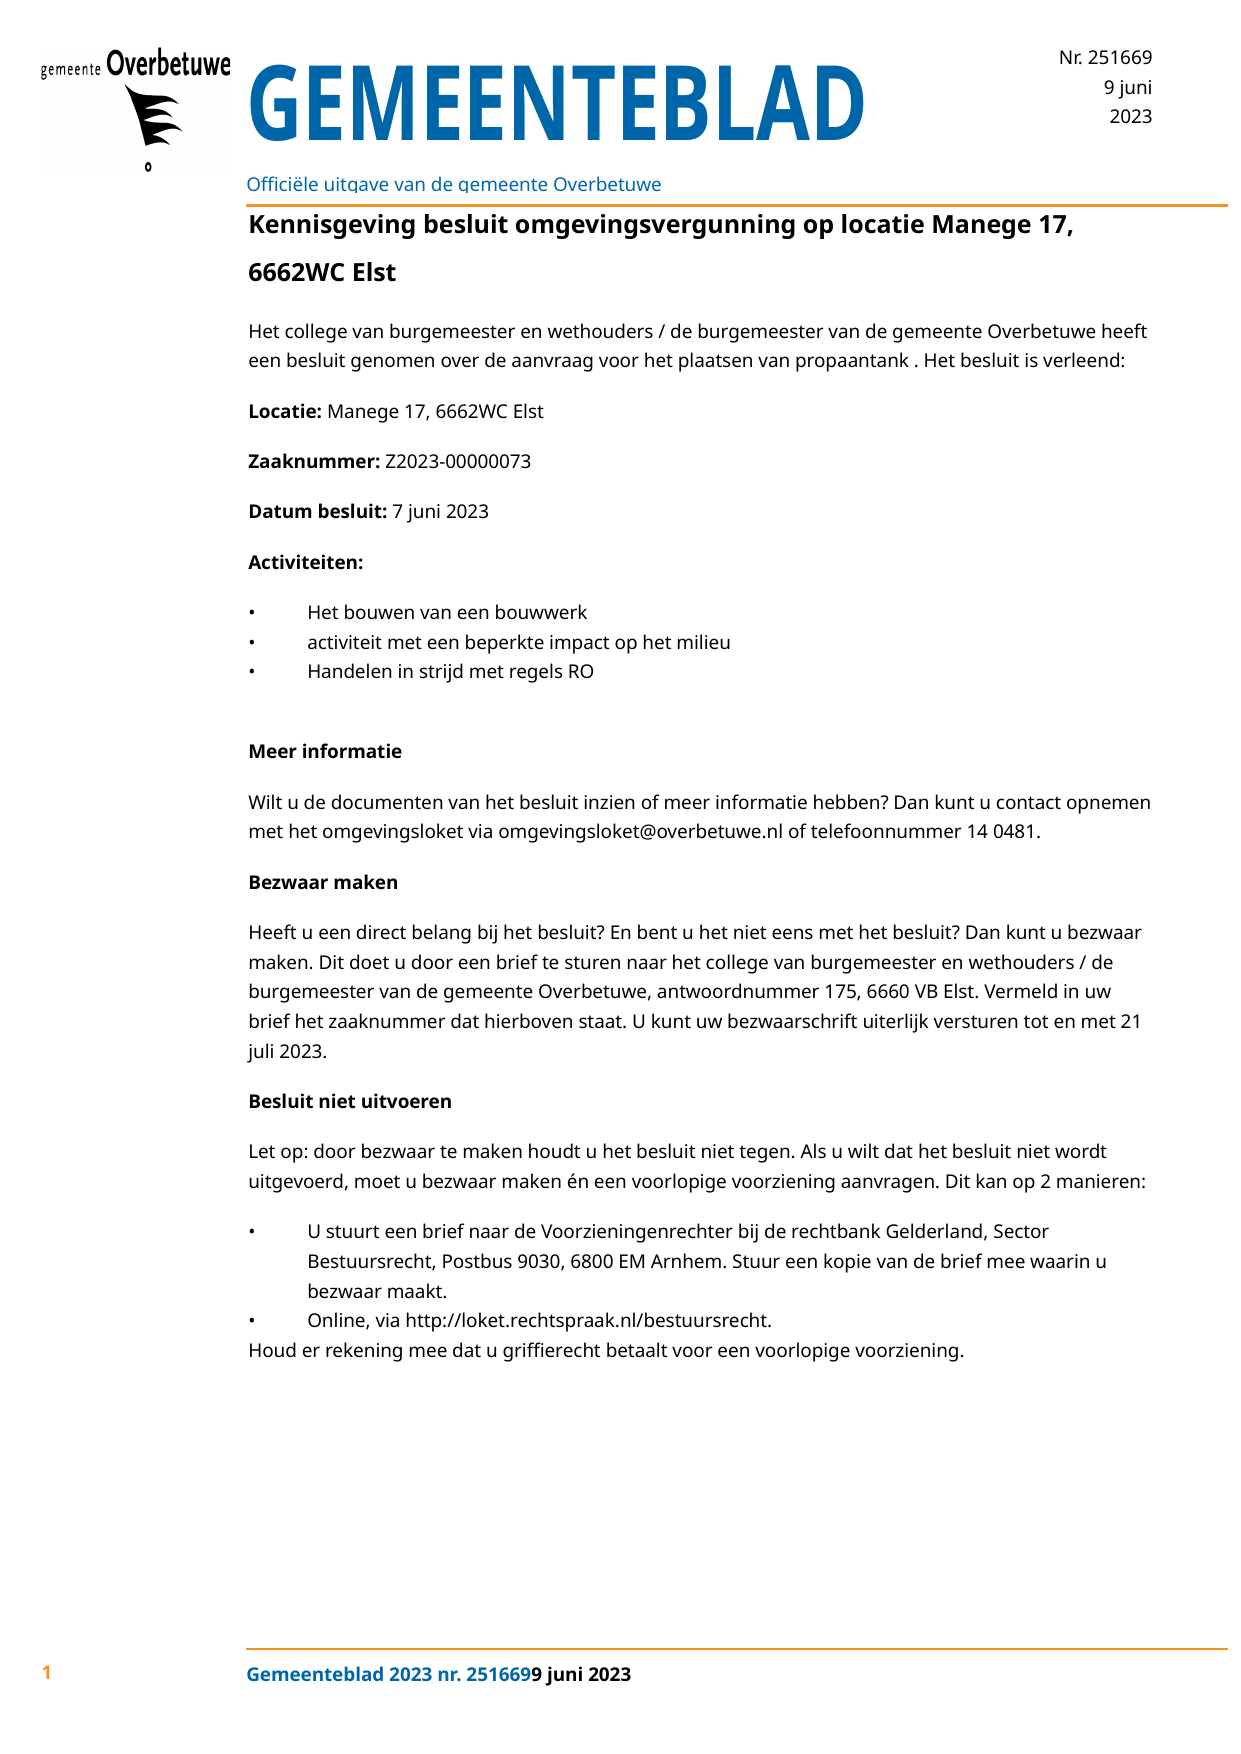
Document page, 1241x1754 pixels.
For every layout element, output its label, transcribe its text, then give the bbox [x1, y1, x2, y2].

text Datum besluit: 7 juni 2023 [248, 499, 1152, 524]
text Meer informatie [248, 739, 1152, 764]
text Heeft u een direct belang bij het besluit? En bent u het niet eens met het besluit? Dan kunt u bezwaar maken. Dit doet u door een brief te sturen naar het college van burgemeester en wethouders / de burgemeester van de gemeente Overbetuwe, antwoordnummer 175, 6660 VB Elst. Vermeld in uw brief het zaaknummer dat hierboven staat. U kunt uw bezwaarschrift uiterlijk versturen tot en met 21 juli 2023. [248, 919, 1152, 1064]
text Houd er rekening mee dat u griffierecht betaalt voor een voorlopige voorziening. [248, 1337, 1152, 1363]
text Het college van burgemeester en wethouders / de burgemeester van de gemeente Overbetuwe heeft een besluit genomen over de aanvraag voor het plaatsen van propaantank . Het besluit is verleend: [248, 318, 1152, 373]
text Kennisgeving besluit omgevingsvergunning op locatie Manege 17, 6662WC Elst [248, 207, 1152, 288]
list U stuurt een brief naar de Voorzieningenrechter bij de rechtbank Gelderland, Sector Bestuursrecht, Postbus 9030, 6800 EM Arnhem. Stuur een kopie van de brief mee waarin u bezwaar maakt. [248, 1219, 1152, 1304]
text Bezwaar maken [248, 869, 1152, 895]
text Let op: door bezwaar te maken houdt u het besluit niet tegen. Als u wilt dat het besluit niet wordt uitgevoerd, moet u bezwaar maken én een voorlopige voorziening aanvragen. Dit kan op 2 manieren: [248, 1139, 1152, 1194]
list Handelen in strijd met regels RO [248, 659, 1152, 684]
list activiteit met een beperkte impact op het milieu [248, 629, 1152, 655]
text Activiteiten: [248, 549, 1152, 575]
list Online, via http://loket.rechtspraak.nl/bestuursrecht. [248, 1307, 1152, 1333]
text Wilt u de documenten van het besluit inzien of meer informatie hebben? Dan kunt u contact opnemen met het omgevingsloket via omgevingsloket@overbetuwe.nl of telefoonnummer 14 0481. [248, 789, 1152, 844]
picture [41, 47, 231, 172]
text Locatie: Manege 17, 6662WC Elst [248, 398, 1152, 424]
text Zaaknummer: Z2023-00000073 [248, 448, 1152, 474]
list Het bouwen van een bouwwerk [248, 599, 1152, 625]
text Besluit niet uitvoeren [248, 1088, 1152, 1114]
